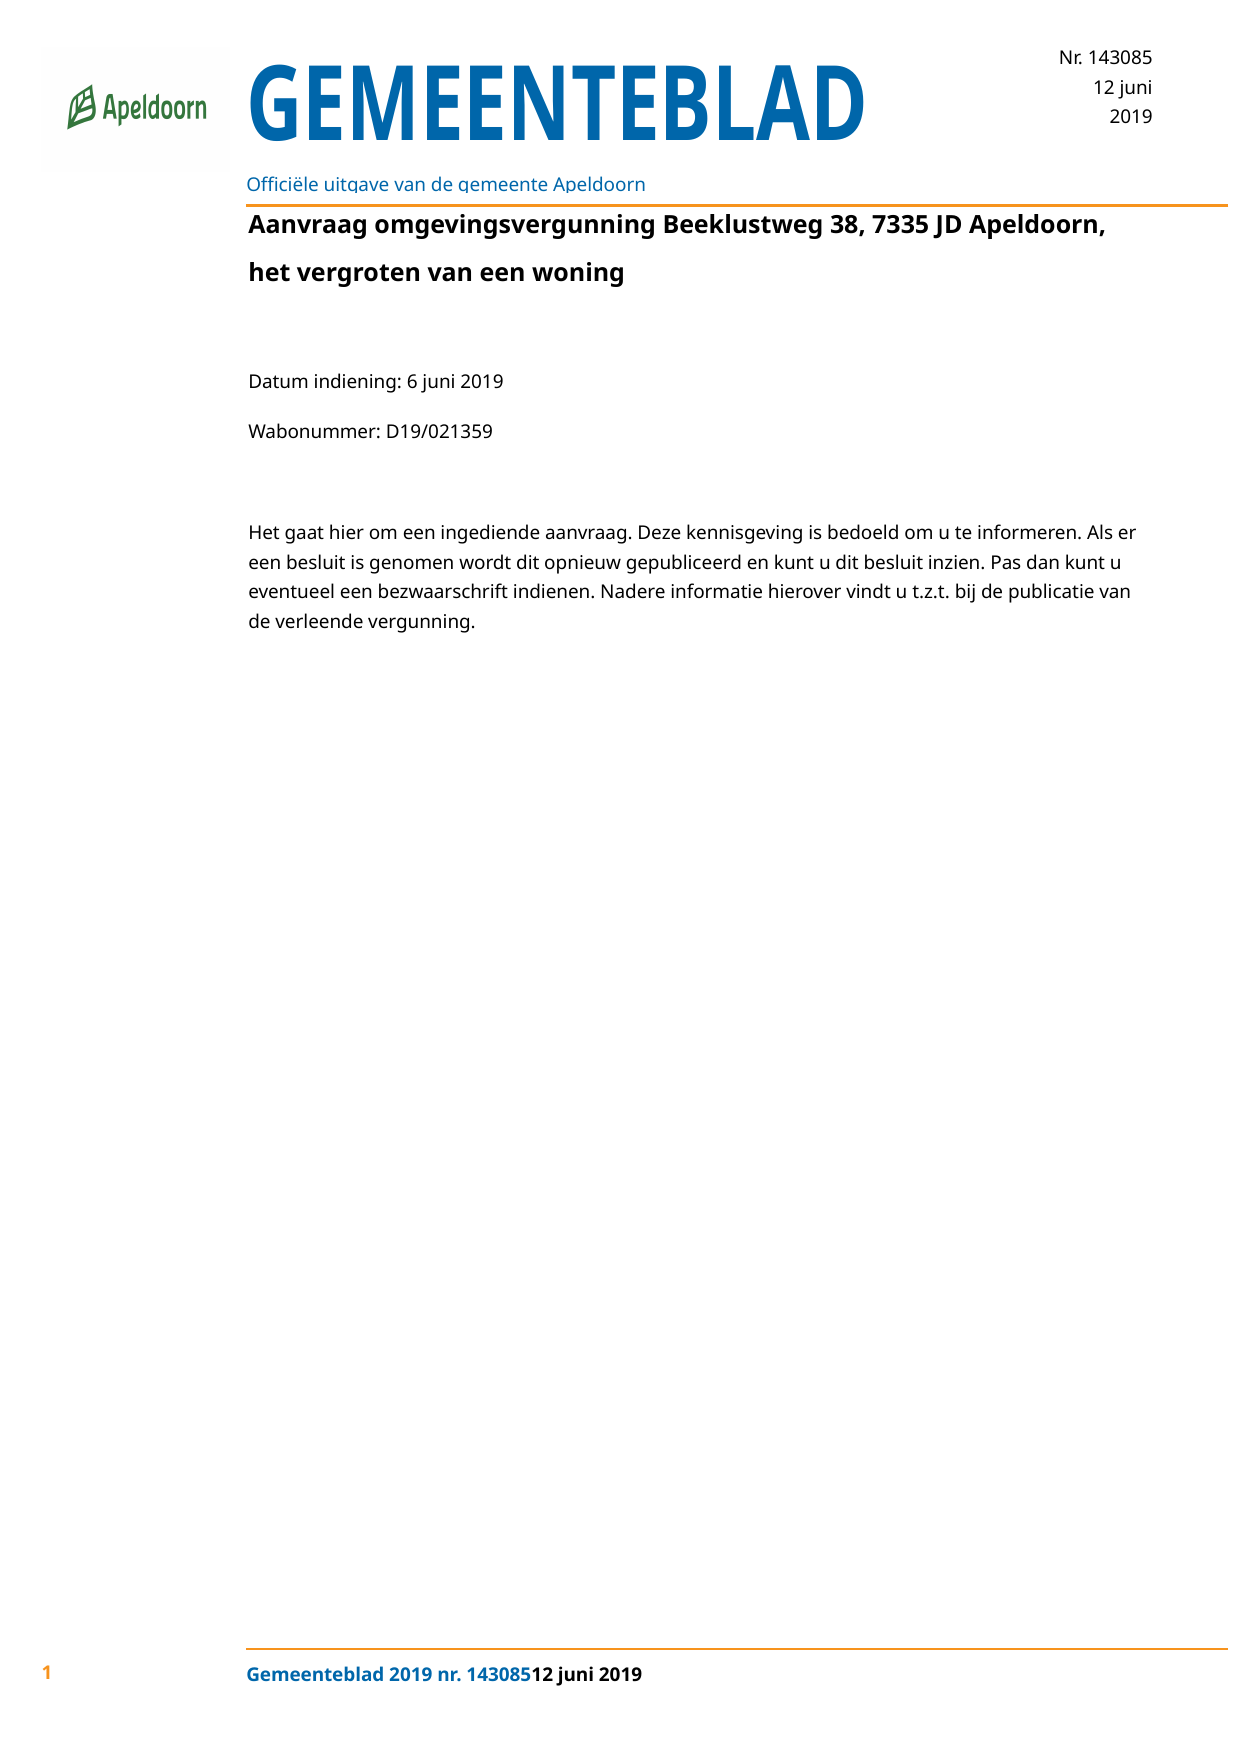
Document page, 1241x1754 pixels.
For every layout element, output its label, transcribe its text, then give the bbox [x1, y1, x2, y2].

text Aanvraag omgevingsvergunning Beeklustweg 38, 7335 JD Apeldoorn, het vergroten van een woning [248, 207, 1152, 288]
text Het gaat hier om een ingediende aanvraag. Deze kennisgeving is bedoeld om u te informeren. Als er een besluit is genomen wordt dit opnieuw gepubliceerd en kunt u dit besluit inzien. Pas dan kunt u eventueel een bezwaarschrift indienen. Nadere informatie hierover vindt u t.z.t. bij de publicatie van de verleende vergunning. [248, 519, 1152, 634]
picture [41, 47, 231, 172]
text Wabonummer: D19/021359 [248, 419, 1152, 444]
text Datum indiening: 6 juni 2019 [248, 368, 1152, 394]
